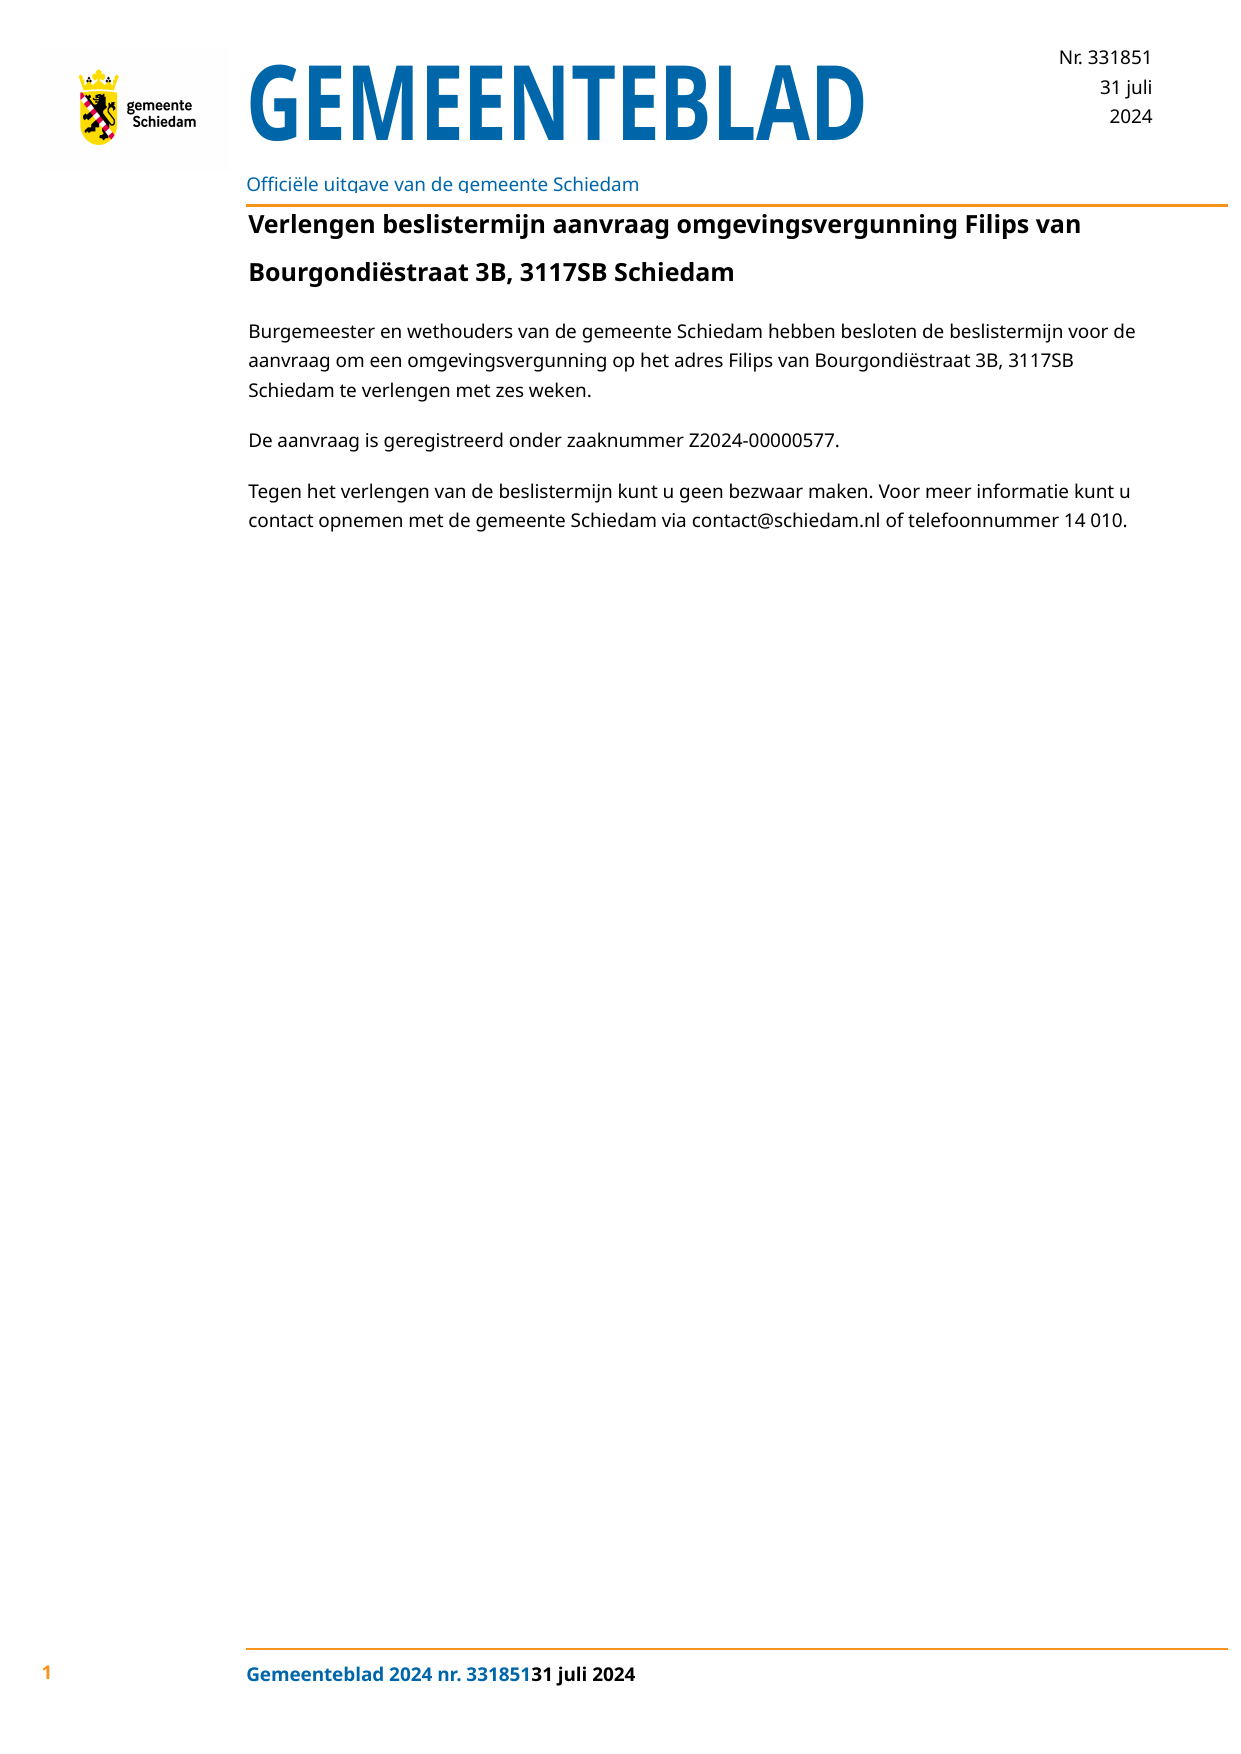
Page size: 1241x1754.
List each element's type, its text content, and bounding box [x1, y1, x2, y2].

text Verlengen beslistermijn aanvraag omgevingsvergunning Filips van Bourgondiëstraat 3B, 3117SB Schiedam [248, 207, 1152, 288]
text Burgemeester en wethouders van de gemeente Schiedam hebben besloten de beslistermijn voor de aanvraag om een omgevingsvergunning op het adres Filips van Bourgondiëstraat 3B, 3117SB Schiedam te verlengen met zes weken. [248, 318, 1152, 403]
text De aanvraag is geregistreerd onder zaaknummer Z2024-00000577. [248, 427, 1152, 453]
text Tegen het verlengen van de beslistermijn kunt u geen bezwaar maken. Voor meer informatie kunt u contact opnemen met de gemeente Schiedam via contact@schiedam.nl of telefoonnummer 14 010. [248, 478, 1152, 533]
picture [41, 47, 231, 172]
